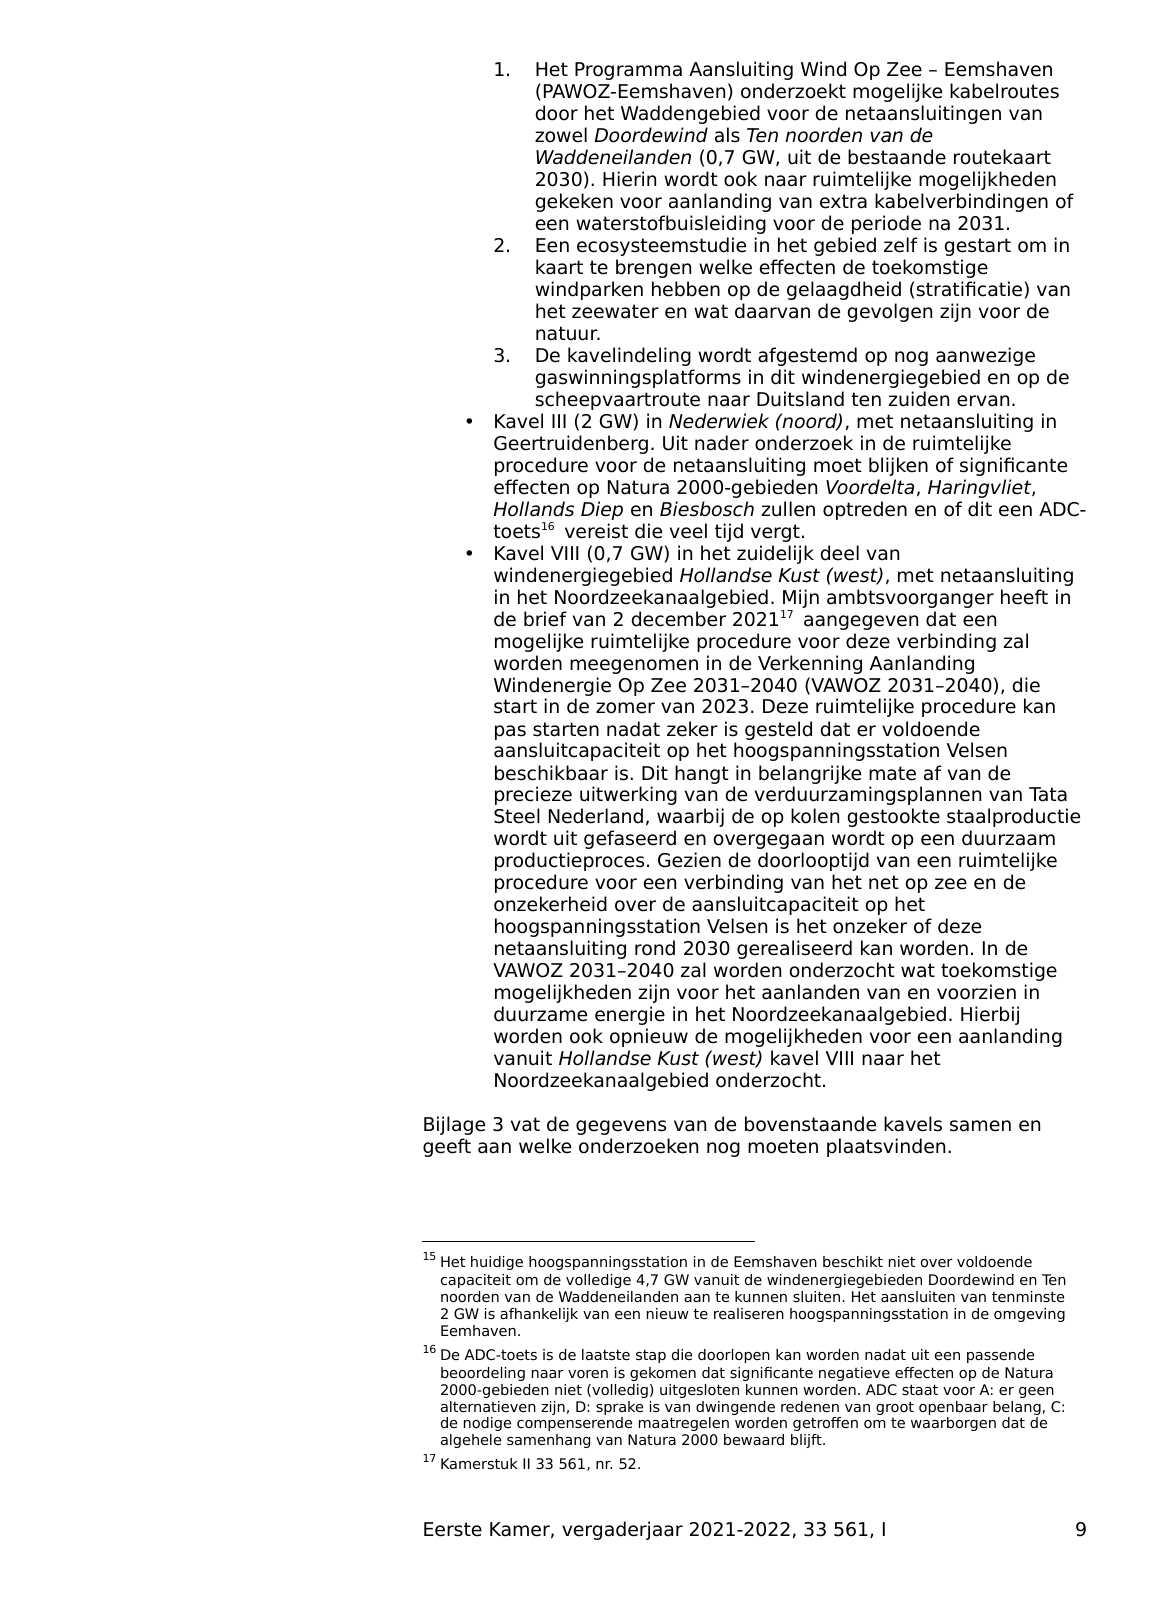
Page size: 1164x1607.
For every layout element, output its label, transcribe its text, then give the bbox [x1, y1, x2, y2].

text • Kavel VIII (0,7 GW) in het zuidelijk deel van windenergiegebied Hollandse Kust (west), met netaansluiting in het Noordzeekanaalgebied. Mijn ambtsvoorganger heeft in de brief van 2 december 2021 aangegeven dat een mogelijke ruimtelijke procedure voor deze verbinding zal worden meegenomen in de Verkenning Aanlanding Windenergie Op Zee 2031–2040 (VAWOZ 2031–2040), die start in de zomer van 2023. Deze ruimtelijke procedure kan pas starten nadat zeker is gesteld dat er voldoende aansluitcapaciteit op het hoogspanningsstation Velsen beschikbaar is. Dit hangt in belangrijke mate af van de precieze uitwerking van de verduurzamingsplannen van Tata Steel Nederland, waarbij de op kolen gestookte staalproductie wordt uit gefaseerd en overgegaan wordt op een duurzaam productieproces. Gezien de doorlooptijd van een ruimtelijke procedure voor een verbinding van het net op zee en de onzekerheid over de aansluitcapaciteit op het hoogspanningsstation Velsen is het onzeker of deze netaansluiting rond 2030 gerealiseerd kan worden. In de VAWOZ 2031–2040 zal worden onderzocht wat toekomstige mogelijkheden zijn voor het aanlanden van en voorzien in duurzame energie in het Noordzeekanaalgebied. Hierbij worden ook opnieuw de mogelijkheden voor een aanlanding vanuit Hollandse Kust (west) kavel VIII naar het Noordzeekanaalgebied onderzocht. [464, 543, 1087, 1092]
text 3. De kavelindeling wordt afgestemd op nog aanwezige gaswinningsplatforms in dit windenergiegebied en op de scheepvaartroute naar Duitsland ten zuiden ervan. [493, 345, 1087, 411]
text Kamerstuk II 33 561, nr. 52. [422, 1452, 1087, 1474]
text De ADC-toets is de laatste stap die doorlopen kan worden nadat uit een passende beoordeling naar voren is gekomen dat significante negatieve effecten op de Natura 2000-gebieden niet (volledig) uitgesloten kunnen worden. ADC staat voor A: er geen alternatieven zijn, D: sprake is van dwingende redenen van groot openbaar belang, C: de nodige compenserende maatregelen worden getroffen om te waarborgen dat de algehele samenhang van Natura 2000 bewaard blijft. [422, 1343, 1087, 1449]
text 2. Een ecosysteemstudie in het gebied zelf is gestart om in kaart te brengen welke effecten de toekomstige windparken hebben op de gelaagdheid (stratificatie) van het zeewater en wat daarvan de gevolgen zijn voor de natuur. [493, 235, 1087, 345]
text 1. Het Programma Aansluiting Wind Op Zee – Eemshaven (PAWOZ-Eemshaven) onderzoekt mogelijke kabelroutes door het Waddengebied voor de netaansluitingen van zowel Doordewind als Ten noorden van de Waddeneilanden (0,7 GW, uit de bestaande routekaart 2030). Hierin wordt ook naar ruimtelijke mogelijkheden gekeken voor aanlanding van extra kabelverbindingen of een waterstofbuisleiding voor de periode na 2031. [493, 59, 1087, 235]
text Bijlage 3 vat de gegevens van de bovenstaande kavels samen en geeft aan welke onderzoeken nog moeten plaatsvinden. [422, 1114, 1087, 1158]
text Het huidige hoogspanningsstation in de Eemshaven beschikt niet over voldoende capaciteit om de volledige 4,7 GW vanuit de windenergiegebieden Doordewind en Ten noorden van de Waddeneilanden aan te kunnen sluiten. Het aansluiten van tenminste 2 GW is afhankelijk van een nieuw te realiseren hoogspanningsstation in de omgeving Eemhaven. [422, 1250, 1087, 1340]
text • Kavel III (2 GW) in Nederwiek (noord), met netaansluiting in Geertruidenberg. Uit nader onderzoek in de ruimtelijke procedure voor de netaansluiting moet blijken of significante effecten op Natura 2000-gebieden Voordelta, Haringvliet, Hollands Diep en Biesbosch zullen optreden en of dit een ADC-toets vereist die veel tijd vergt. [464, 411, 1087, 543]
